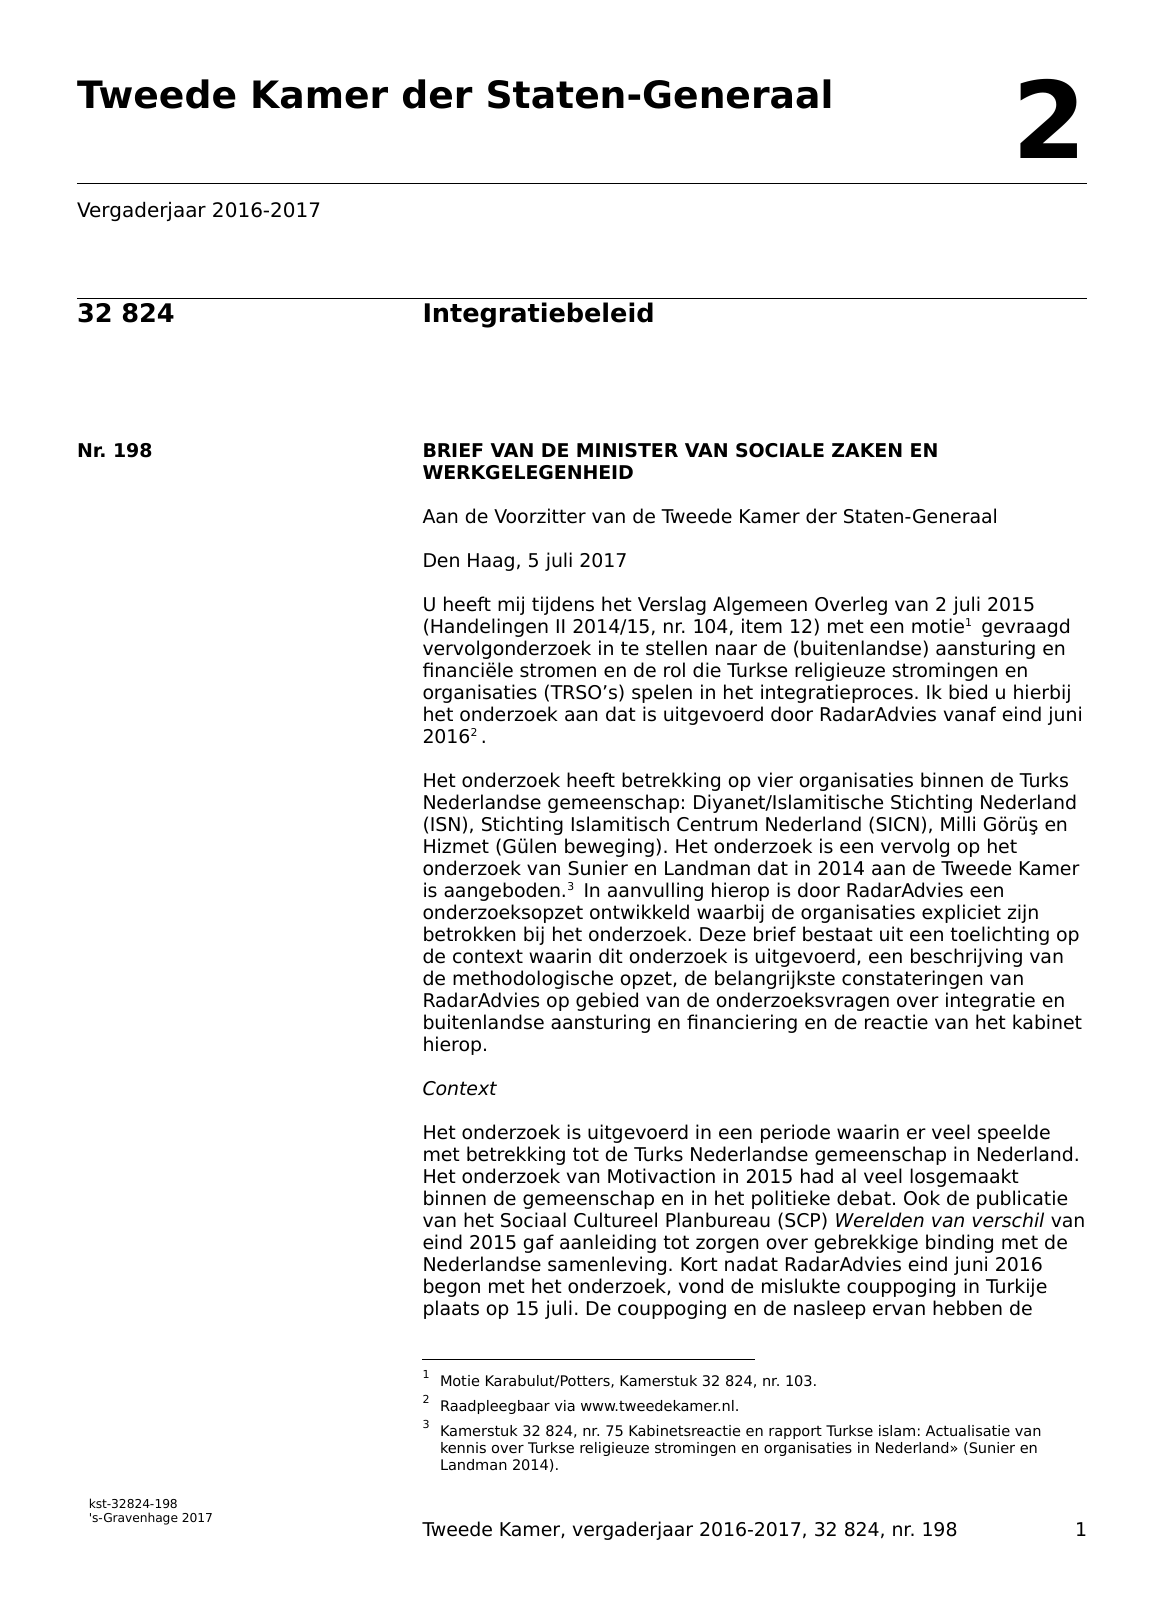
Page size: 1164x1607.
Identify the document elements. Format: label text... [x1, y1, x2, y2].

text U heeft mij tijdens het Verslag Algemeen Overleg van 2 juli 2015 (Handelingen II 2014/15, nr. 104, item 12) met een motie gevraagd vervolgonderzoek in te stellen naar de (buitenlandse) aansturing en financiële stromen en de rol die Turkse religieuze stromingen en organisaties (TRSO’s) spelen in het integratieproces. Ik bied u hierbij het onderzoek aan dat is uitgevoerd door RadarAdvies vanaf eind juni 2016. [422, 594, 1087, 748]
text kst-32824-198 [88, 1497, 323, 1511]
text Kamerstuk 32 824, nr. 75 Kabinetsreactie en rapport Turkse islam: Actualisatie van kennis over Turkse religieuze stromingen en organisaties in Nederland» (Sunier en Landman 2014). [422, 1418, 1087, 1474]
subtitle 32 824 Integratiebeleid [77, 299, 1087, 329]
text Motie Karabulut/Potters, Kamerstuk 32 824, nr. 103. [422, 1368, 1087, 1391]
table_header Tweede Kamer der Staten-Generaal [77, 59, 886, 183]
table_header 2 [886, 59, 1087, 183]
table_cell Vergaderjaar 2016-2017 [77, 184, 1087, 298]
text 's-Gravenhage 2017 [88, 1511, 323, 1525]
text Aan de Voorzitter van de Tweede Kamer der Staten-Generaal [422, 506, 1087, 528]
text Raadpleegbaar via www.tweedekamer.nl. [422, 1393, 1087, 1416]
subtitle Context [422, 1078, 1087, 1100]
text Het onderzoek heeft betrekking op vier organisaties binnen de Turks Nederlandse gemeenschap: Diyanet/Islamitische Stichting Nederland (ISN), Stichting Islamitisch Centrum Nederland (SICN), Milli Görüş en Hizmet (Gülen beweging). Het onderzoek is een vervolg op het onderzoek van Sunier en Landman dat in 2014 aan de Tweede Kamer is aangeboden. In aanvulling hierop is door RadarAdvies een onderzoeksopzet ontwikkeld waarbij de organisaties expliciet zijn betrokken bij het onderzoek. Deze brief bestaat uit een toelichting op de context waarin dit onderzoek is uitgevoerd, een beschrijving van de methodologische opzet, de belangrijkste constateringen van RadarAdvies op gebied van de onderzoeksvragen over integratie en buitenlandse aansturing en financiering en de reactie van het kabinet hierop. [422, 770, 1087, 1056]
text Den Haag, 5 juli 2017 [422, 550, 1087, 572]
text Het onderzoek is uitgevoerd in een periode waarin er veel speelde met betrekking tot de Turks Nederlandse gemeenschap in Nederland. Het onderzoek van Motivaction in 2015 had al veel losgemaakt binnen de gemeenschap en in het politieke debat. Ook de publicatie van het Sociaal Cultureel Planbureau (SCP) Werelden van verschil van eind 2015 gaf aanleiding tot zorgen over gebrekkige binding met de Nederlandse samenleving. Kort nadat RadarAdvies eind juni 2016 begon met het onderzoek, vond de mislukte couppoging in Turkije plaats op 15 juli. De couppoging en de nasleep ervan hebben de [422, 1122, 1087, 1320]
subtitle Nr. 198 BRIEF VAN DE MINISTER VAN SOCIALE ZAKEN EN WERKGELEGENHEID [77, 440, 1087, 484]
